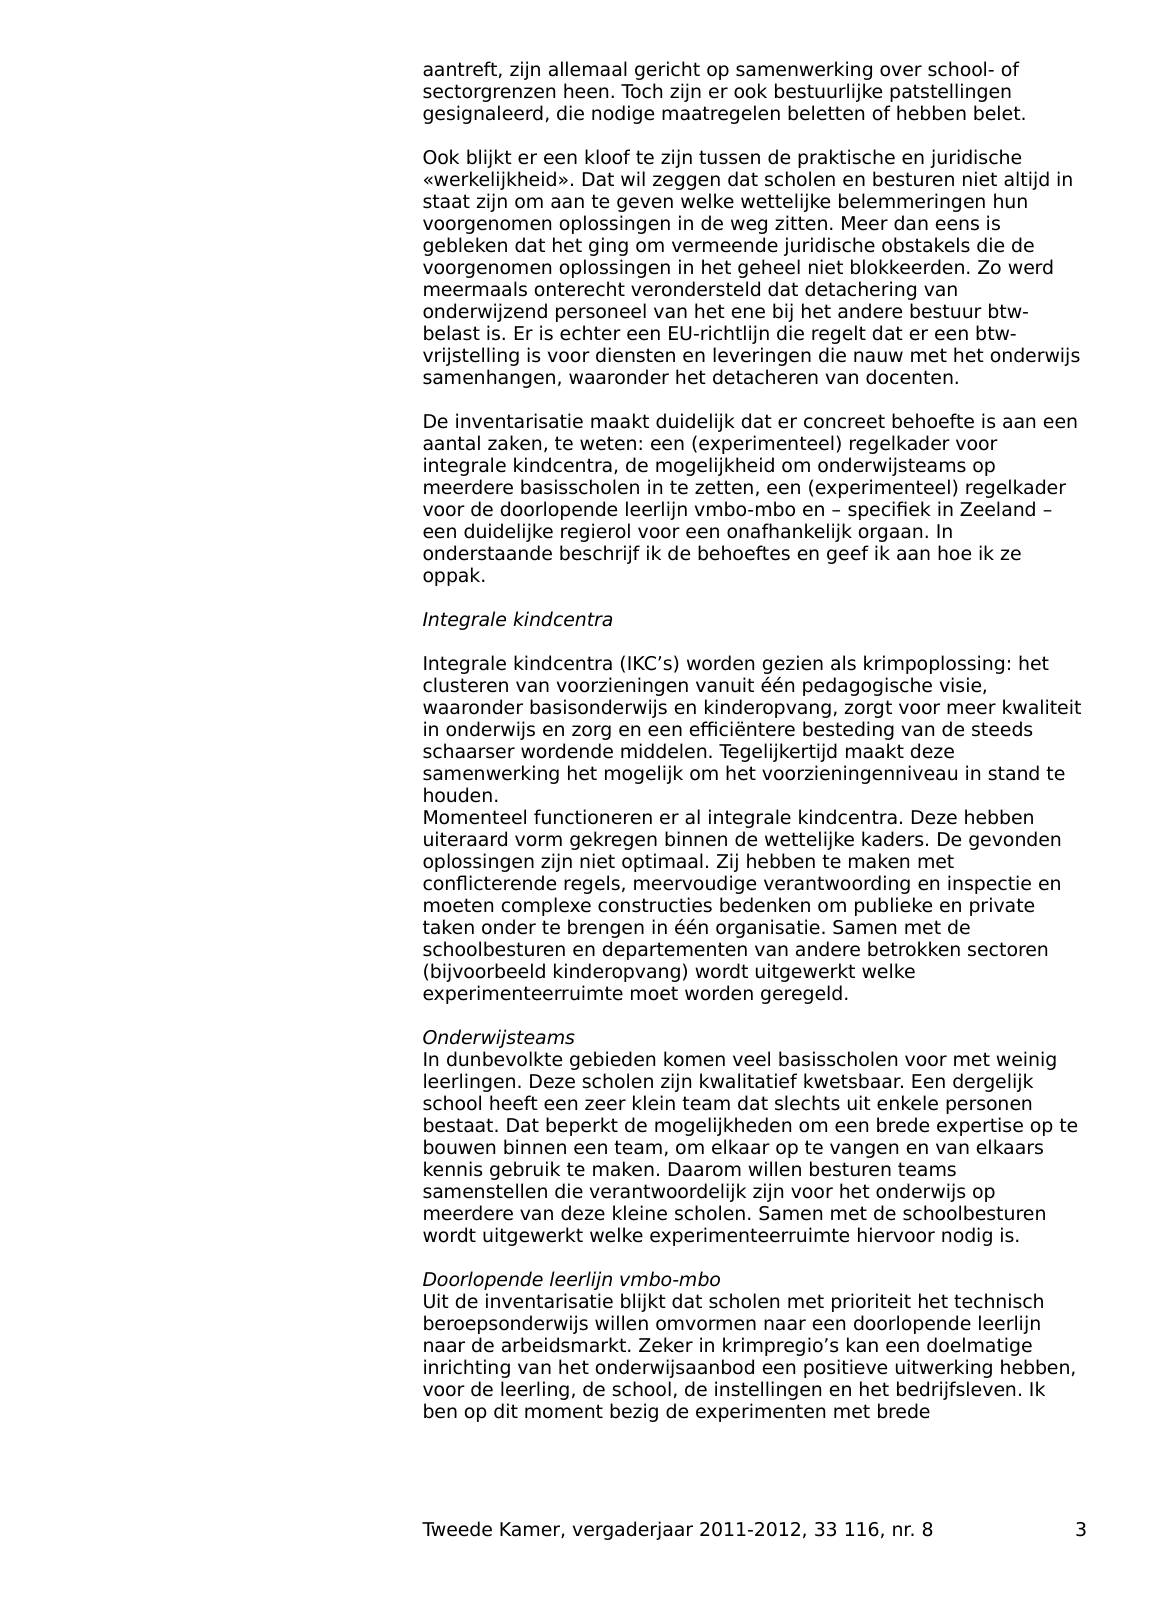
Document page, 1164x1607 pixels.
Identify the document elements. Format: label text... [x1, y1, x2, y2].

text Ook blijkt er een kloof te zijn tussen de praktische en juridische «werkelijkheid». Dat wil zeggen dat scholen en besturen niet altijd in staat zijn om aan te geven welke wettelijke belemmeringen hun voorgenomen oplossingen in de weg zitten. Meer dan eens is gebleken dat het ging om vermeende juridische obstakels die de voorgenomen oplossingen in het geheel niet blokkeerden. Zo werd meermaals onterecht verondersteld dat detachering van onderwijzend personeel van het ene bij het andere bestuur btw-belast is. Er is echter een EU-richtlijn die regelt dat er een btw-vrijstelling is voor diensten en leveringen die nauw met het onderwijs samenhangen, waaronder het detacheren van docenten. [422, 147, 1087, 389]
text De inventarisatie maakt duidelijk dat er concreet behoefte is aan een aantal zaken, te weten: een (experimenteel) regelkader voor integrale kindcentra, de mogelijkheid om onderwijsteams op meerdere basisscholen in te zetten, een (experimenteel) regelkader voor de doorlopende leerlijn vmbo-mbo en – specifiek in Zeeland – een duidelijke regierol voor een onafhankelijk orgaan. In onderstaande beschrijf ik de behoeftes en geef ik aan hoe ik ze oppak. [422, 411, 1087, 587]
text aantreft, zijn allemaal gericht op samenwerking over school- of sectorgrenzen heen. Toch zijn er ook bestuurlijke patstellingen gesignaleerd, die nodige maatregelen beletten of hebben belet. [422, 59, 1087, 125]
text Uit de inventarisatie blijkt dat scholen met prioriteit het technisch beroepsonderwijs willen omvormen naar een doorlopende leerlijn naar de arbeidsmarkt. Zeker in krimpregio’s kan een doelmatige inrichting van het onderwijsaanbod een positieve uitwerking hebben, voor de leerling, de school, de instellingen en het bedrijfsleven. Ik ben op dit moment bezig de experimenten met brede [422, 1291, 1087, 1423]
subtitle Integrale kindcentra [422, 609, 1087, 631]
subtitle Doorlopende leerlijn vmbo-mbo [422, 1269, 1087, 1291]
subtitle Onderwijsteams [422, 1027, 1087, 1049]
text In dunbevolkte gebieden komen veel basisscholen voor met weinig leerlingen. Deze scholen zijn kwalitatief kwetsbaar. Een dergelijk school heeft een zeer klein team dat slechts uit enkele personen bestaat. Dat beperkt de mogelijkheden om een brede expertise op te bouwen binnen een team, om elkaar op te vangen en van elkaars kennis gebruik te maken. Daarom willen besturen teams samenstellen die verantwoordelijk zijn voor het onderwijs op meerdere van deze kleine scholen. Samen met de schoolbesturen wordt uitgewerkt welke experimenteerruimte hiervoor nodig is. [422, 1049, 1087, 1247]
text Momenteel functioneren er al integrale kindcentra. Deze hebben uiteraard vorm gekregen binnen de wettelijke kaders. De gevonden oplossingen zijn niet optimaal. Zij hebben te maken met conflicterende regels, meervoudige verantwoording en inspectie en moeten complexe constructies bedenken om publieke en private taken onder te brengen in één organisatie. Samen met de schoolbesturen en departementen van andere betrokken sectoren (bijvoorbeeld kinderopvang) wordt uitgewerkt welke experimenteerruimte moet worden geregeld. [422, 807, 1087, 1005]
text Integrale kindcentra (IKC’s) worden gezien als krimpoplossing: het clusteren van voorzieningen vanuit één pedagogische visie, waaronder basisonderwijs en kinderopvang, zorgt voor meer kwaliteit in onderwijs en zorg en een efficiëntere besteding van de steeds schaarser wordende middelen. Tegelijkertijd maakt deze samenwerking het mogelijk om het voorzieningenniveau in stand te houden. [422, 653, 1087, 807]
